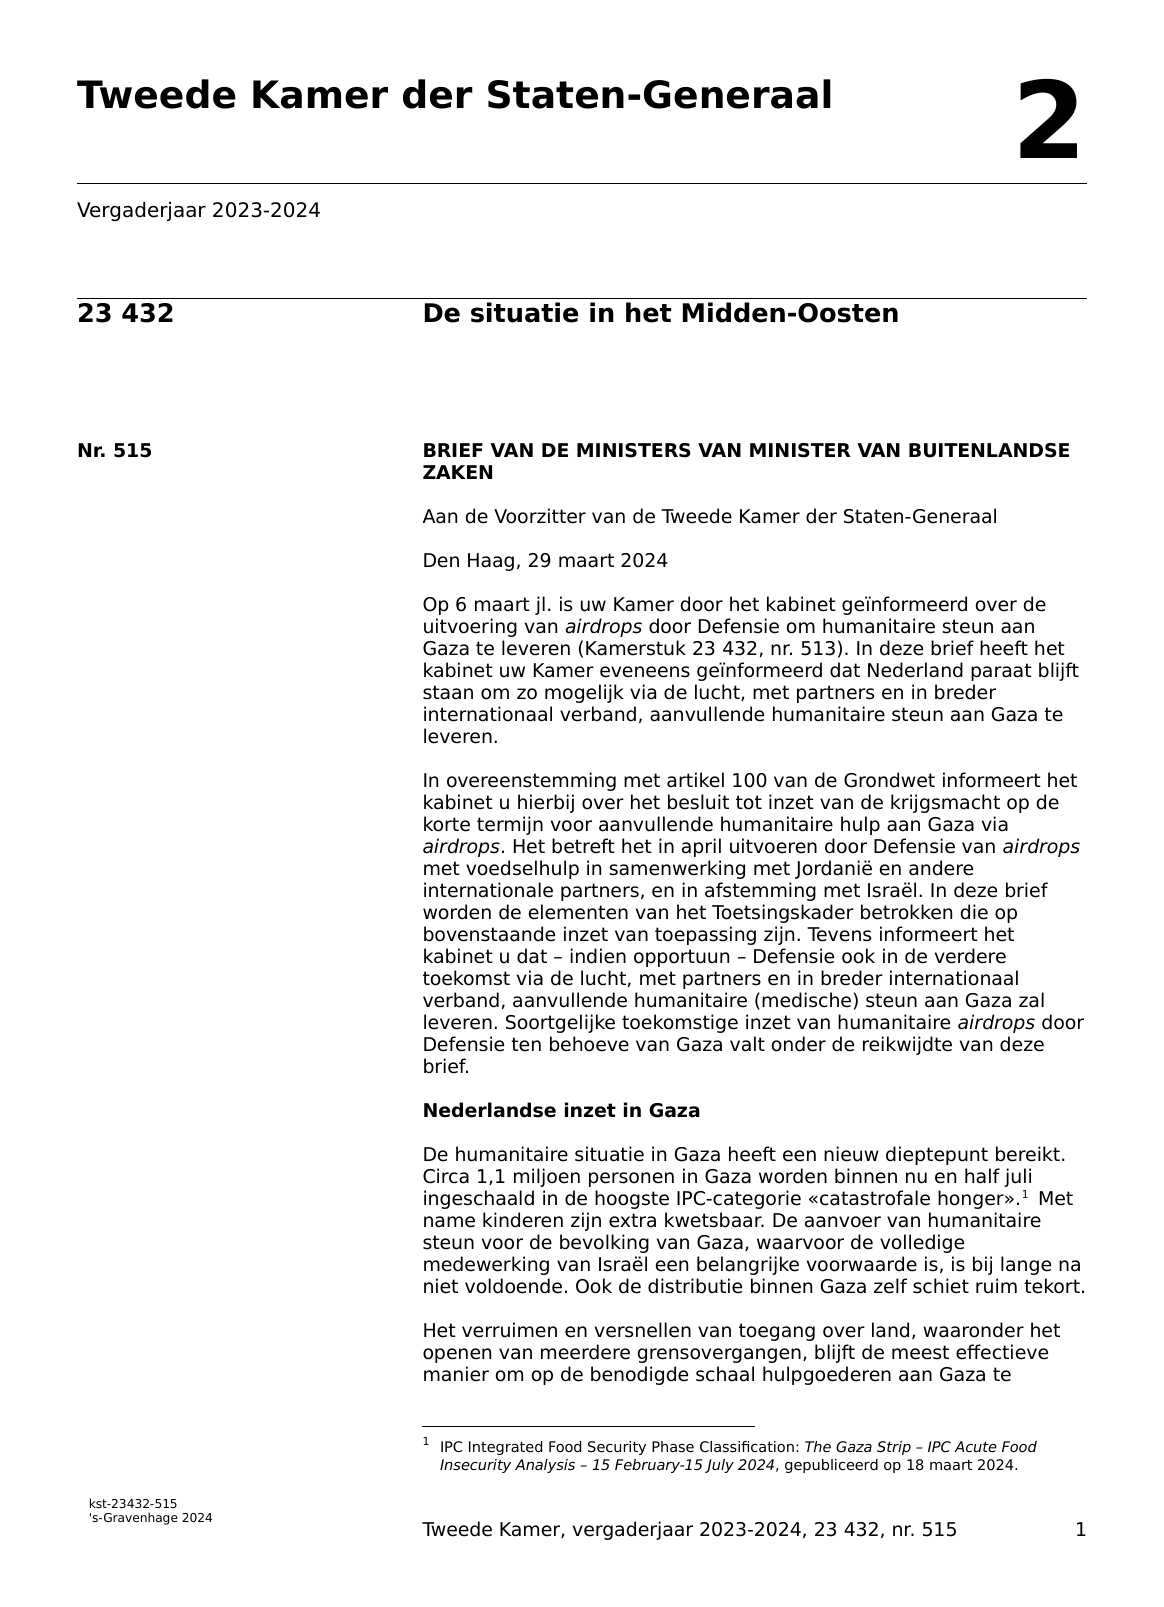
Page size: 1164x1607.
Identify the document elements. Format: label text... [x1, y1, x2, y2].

text 's-Gravenhage 2024 [88, 1511, 323, 1525]
subtitle Nederlandse inzet in Gaza [422, 1100, 1087, 1122]
text Aan de Voorzitter van de Tweede Kamer der Staten-Generaal [422, 506, 1087, 528]
table_header 2 [886, 59, 1087, 183]
subtitle Nr. 515 BRIEF VAN DE MINISTERS VAN MINISTER VAN BUITENLANDSE ZAKEN [77, 440, 1087, 484]
text kst-23432-515 [88, 1497, 323, 1511]
text Het verruimen en versnellen van toegang over land, waaronder het openen van meerdere grensovergangen, blijft de meest effectieve manier om op de benodigde schaal hulpgoederen aan Gaza te [422, 1320, 1087, 1386]
text Den Haag, 29 maart 2024 [422, 550, 1087, 572]
subtitle 23 432 De situatie in het Midden-Oosten [77, 299, 1087, 329]
text In overeenstemming met artikel 100 van de Grondwet informeert het kabinet u hierbij over het besluit tot inzet van de krijgsmacht op de korte termijn voor aanvullende humanitaire hulp aan Gaza via airdrops. Het betreft het in april uitvoeren door Defensie van airdrops met voedselhulp in samenwerking met Jordanië en andere internationale partners, en in afstemming met Israël. In deze brief worden de elementen van het Toetsingskader betrokken die op bovenstaande inzet van toepassing zijn. Tevens informeert het kabinet u dat – indien opportuun – Defensie ook in de verdere toekomst via de lucht, met partners en in breder internationaal verband, aanvullende humanitaire (medische) steun aan Gaza zal leveren. Soortgelijke toekomstige inzet van humanitaire airdrops door Defensie ten behoeve van Gaza valt onder de reikwijdte van deze brief. [422, 770, 1087, 1078]
text IPC Integrated Food Security Phase Classification: The Gaza Strip – IPC Acute Food Insecurity Analysis – 15 February-15 July 2024, gepubliceerd op 18 maart 2024. [422, 1435, 1087, 1474]
text De humanitaire situatie in Gaza heeft een nieuw dieptepunt bereikt. Circa 1,1 miljoen personen in Gaza worden binnen nu en half juli ingeschaald in de hoogste IPC-categorie «catastrofale honger». Met name kinderen zijn extra kwetsbaar. De aanvoer van humanitaire steun voor de bevolking van Gaza, waarvoor de volledige medewerking van Israël een belangrijke voorwaarde is, is bij lange na niet voldoende. Ook de distributie binnen Gaza zelf schiet ruim tekort. [422, 1144, 1087, 1298]
text Op 6 maart jl. is uw Kamer door het kabinet geïnformeerd over de uitvoering van airdrops door Defensie om humanitaire steun aan Gaza te leveren (Kamerstuk 23 432, nr. 513). In deze brief heeft het kabinet uw Kamer eveneens geïnformeerd dat Nederland paraat blijft staan om zo mogelijk via de lucht, met partners en in breder internationaal verband, aanvullende humanitaire steun aan Gaza te leveren. [422, 594, 1087, 748]
table_cell Vergaderjaar 2023-2024 [77, 184, 1087, 298]
table_header Tweede Kamer der Staten-Generaal [77, 59, 886, 183]
